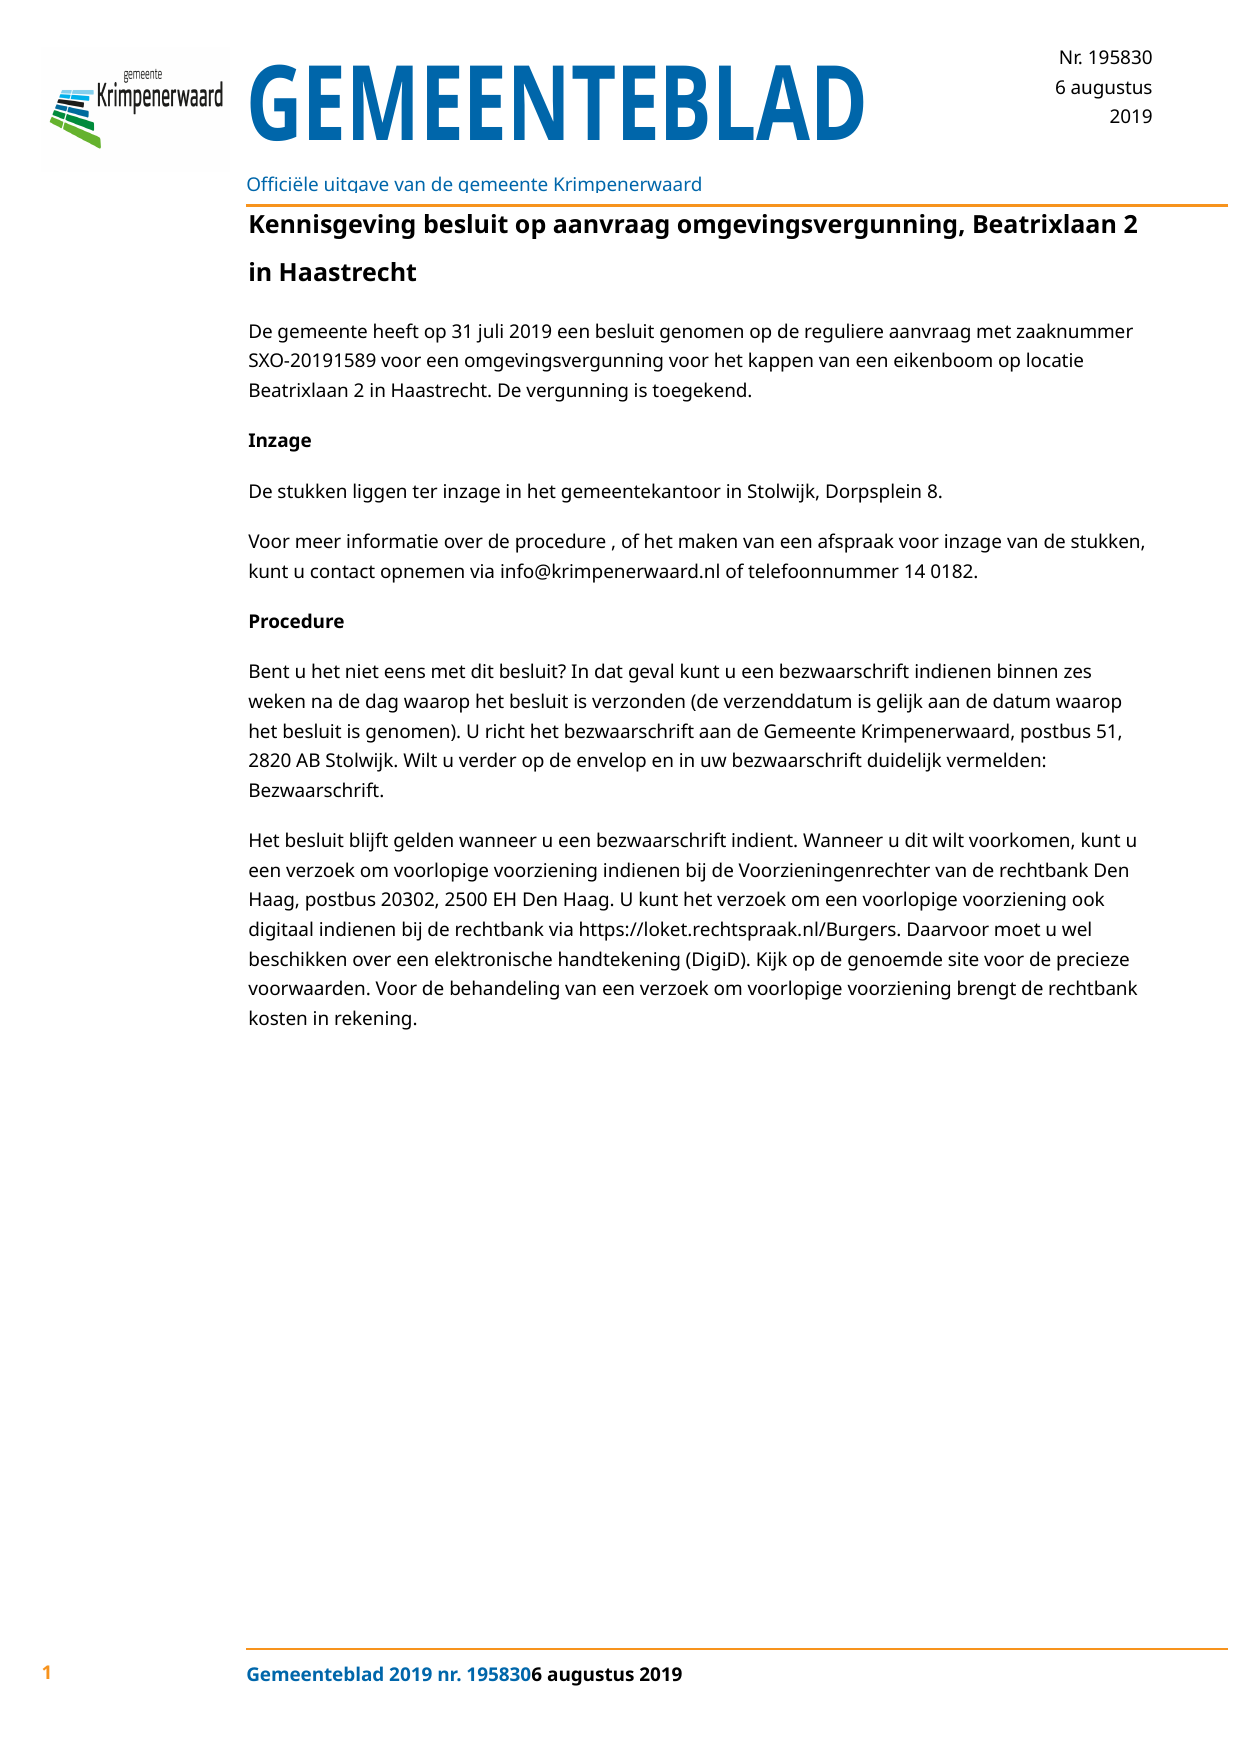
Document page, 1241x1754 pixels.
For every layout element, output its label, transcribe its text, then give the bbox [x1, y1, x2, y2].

text De stukken liggen ter inzage in het gemeentekantoor in Stolwijk, Dorpsplein 8. [248, 478, 1152, 504]
text Het besluit blijft gelden wanneer u een bezwaarschrift indient. Wanneer u dit wilt voorkomen, kunt u een verzoek om voorlopige voorziening indienen bij de Voorzieningenrechter van de rechtbank Den Haag, postbus 20302, 2500 EH Den Haag. U kunt het verzoek om een voorlopige voorziening ook digitaal indienen bij de rechtbank via https://loket.rechtspraak.nl/Burgers. Daarvoor moet u wel beschikken over een elektronische handtekening (DigiD). Kijk op de genoemde site voor de precieze voorwaarden. Voor de behandeling van een verzoek om voorlopige voorziening brengt de rechtbank kosten in rekening. [248, 827, 1152, 1031]
text Procedure [248, 608, 1152, 634]
text Kennisgeving besluit op aanvraag omgevingsvergunning, Beatrixlaan 2 in Haastrecht [248, 207, 1152, 288]
text Voor meer informatie over de procedure , of het maken van een afspraak voor inzage van de stukken, kunt u contact opnemen via info@krimpenerwaard.nl of telefoonnummer 14 0182. [248, 528, 1152, 584]
picture [41, 47, 231, 172]
text Bent u het niet eens met dit besluit? In dat geval kunt u een bezwaarschrift indienen binnen zes weken na de dag waarop het besluit is verzonden (de verzenddatum is gelijk aan de datum waarop het besluit is genomen). U richt het bezwaarschrift aan de Gemeente Krimpenerwaard, postbus 51, 2820 AB Stolwijk. Wilt u verder op de envelop en in uw bezwaarschrift duidelijk vermelden: Bezwaarschrift. [248, 659, 1152, 803]
text Inzage [248, 427, 1152, 453]
text De gemeente heeft op 31 juli 2019 een besluit genomen op de reguliere aanvraag met zaaknummer SXO-20191589 voor een omgevingsvergunning voor het kappen van een eikenboom op locatie Beatrixlaan 2 in Haastrecht. De vergunning is toegekend. [248, 318, 1152, 403]
